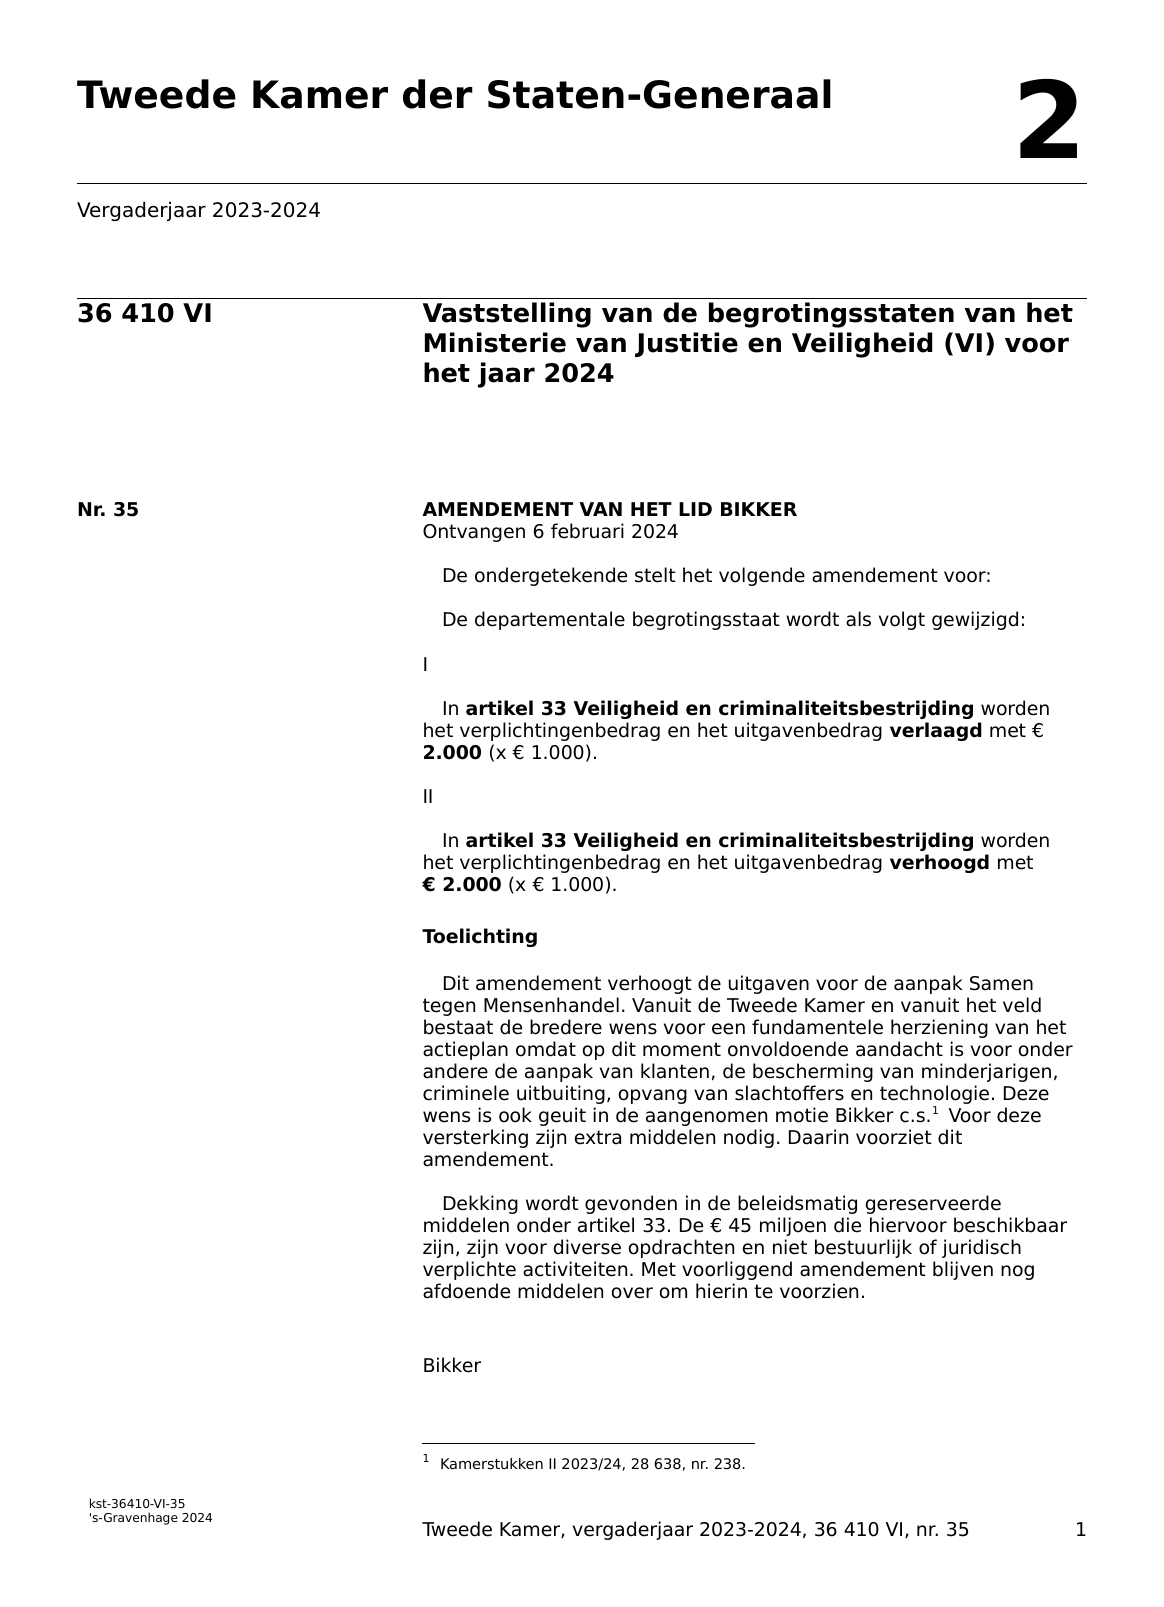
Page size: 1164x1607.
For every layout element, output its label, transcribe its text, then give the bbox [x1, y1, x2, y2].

text In artikel 33 Veiligheid en criminaliteitsbestrijding worden het verplichtingenbedrag en het uitgavenbedrag verlaagd met € 2.000 (x € 1.000). [422, 698, 1087, 764]
text In artikel 33 Veiligheid en criminaliteitsbestrijding worden het verplichtingenbedrag en het uitgavenbedrag verhoogd met € 2.000 (x € 1.000). [422, 830, 1087, 896]
table_cell Vergaderjaar 2023-2024 [77, 184, 1087, 298]
text Kamerstukken II 2023/24, 28 638, nr. 238. [422, 1452, 1087, 1474]
text Ontvangen 6 februari 2024 [422, 521, 1087, 543]
text II [422, 786, 1087, 808]
text kst-36410-VI-35 [88, 1497, 323, 1511]
subtitle Toelichting [422, 926, 1087, 948]
subtitle 36 410 VI Vaststelling van de begrotingsstaten van het Ministerie van Justitie en Veiligheid (VI) voor het jaar 2024 [77, 299, 1087, 388]
text 's-Gravenhage 2024 [88, 1511, 323, 1525]
text Bikker [422, 1333, 1087, 1377]
text Dekking wordt gevonden in de beleidsmatig gereserveerde middelen onder artikel 33. De € 45 miljoen die hiervoor beschikbaar zijn, zijn voor diverse opdrachten en niet bestuurlijk of juridisch verplichte activiteiten. Met voorliggend amendement blijven nog afdoende middelen over om hierin te voorzien. [422, 1193, 1087, 1303]
text De departementale begrotingsstaat wordt als volgt gewijzigd: [422, 609, 1087, 631]
subtitle Nr. 35 AMENDEMENT VAN HET LID BIKKER [77, 499, 1087, 521]
text I [422, 653, 1087, 676]
table_header Tweede Kamer der Staten-Generaal [77, 59, 886, 183]
table_header 2 [886, 59, 1087, 183]
text De ondergetekende stelt het volgende amendement voor: [422, 565, 1087, 587]
text Dit amendement verhoogt de uitgaven voor de aanpak Samen tegen Mensenhandel. Vanuit de Tweede Kamer en vanuit het veld bestaat de bredere wens voor een fundamentele herziening van het actieplan omdat op dit moment onvoldoende aandacht is voor onder andere de aanpak van klanten, de bescherming van minderjarigen, criminele uitbuiting, opvang van slachtoffers en technologie. Deze wens is ook geuit in de aangenomen motie Bikker c.s. Voor deze versterking zijn extra middelen nodig. Daarin voorziet dit amendement. [422, 973, 1087, 1171]
